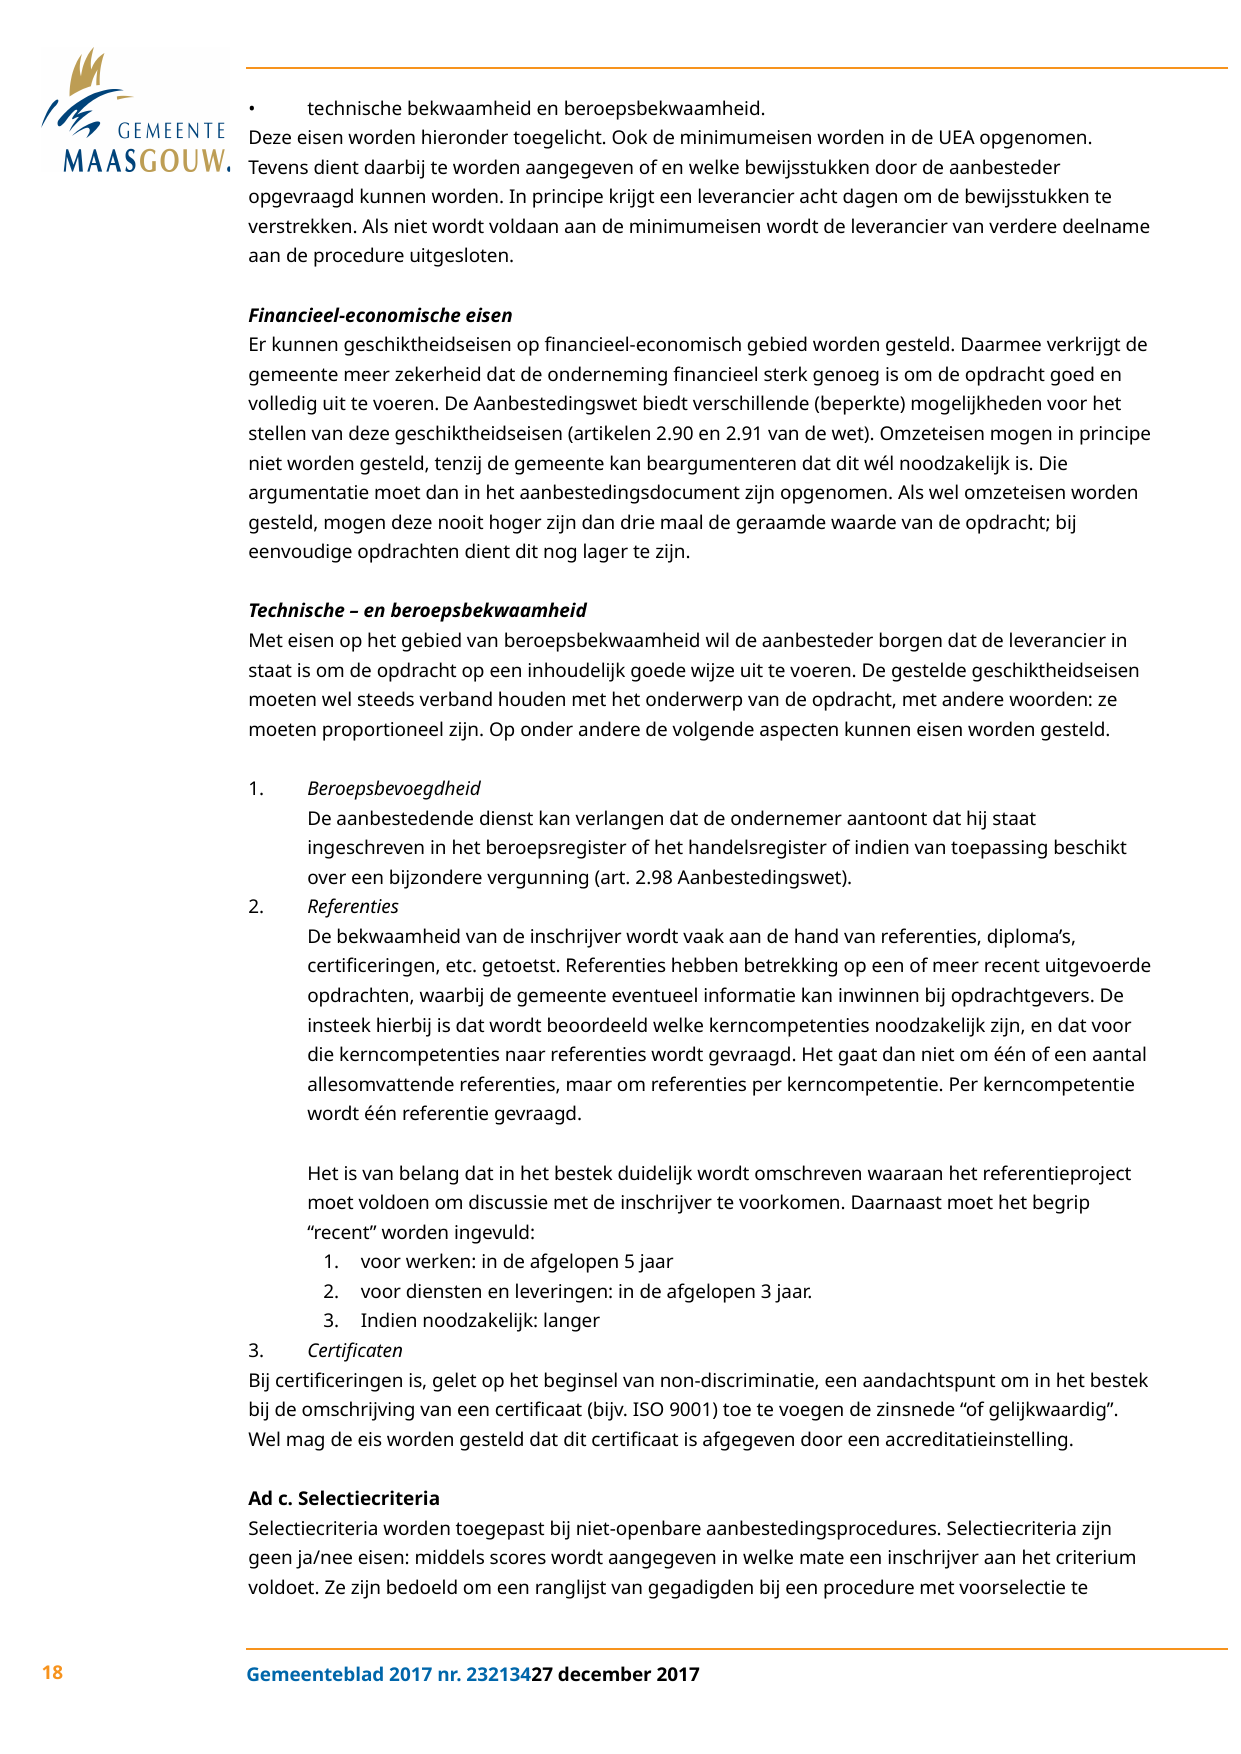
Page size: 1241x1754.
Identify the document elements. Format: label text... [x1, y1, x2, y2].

list Beroepsbevoegdheid [248, 775, 1152, 801]
text Er kunnen geschiktheidseisen op financieel-economisch gebied worden gesteld. Daarmee verkrijgt de gemeente meer zekerheid dat de onderneming financieel sterk genoeg is om de opdracht goed en volledig uit te voeren. De Aanbestedingswet biedt verschillende (beperkte) mogelijkheden voor het stellen van deze geschiktheidseisen (artikelen 2.90 en 2.91 van de wet). Omzeteisen mogen in principe niet worden gesteld, tenzij de gemeente kan beargumenteren dat dit wél noodzakelijk is. Die argumentatie moet dan in het aanbestedingsdocument zijn opgenomen. Als wel omzeteisen worden gesteld, mogen deze nooit hoger zijn dan drie maal de geraamde waarde van de opdracht; bij eenvoudige opdrachten dient dit nog lager te zijn. [248, 331, 1152, 564]
text Met eisen op het gebied van beroepsbekwaamheid wil de aanbesteder borgen dat de leverancier in staat is om de opdracht op een inhoudelijk goede wijze uit te voeren. De gestelde geschiktheidseisen moeten wel steeds verband houden met het onderwerp van de opdracht, met andere woorden: ze moeten proportioneel zijn. Op onder andere de volgende aspecten kunnen eisen worden gesteld. [248, 627, 1152, 742]
text Bij certificeringen is, gelet op het beginsel van non-discriminatie, een aandachtspunt om in het bestek bij de omschrijving van een certificaat (bijv. ISO 9001) toe te voegen de zinsnede “of gelijkwaardig”. Wel mag de eis worden gesteld dat dit certificaat is afgegeven door een accreditatieinstelling. [248, 1367, 1152, 1452]
list Indien noodzakelijk: langer [323, 1308, 1152, 1333]
list De bekwaamheid van de inschrijver wordt vaak aan de hand van referenties, diploma’s, certificeringen, etc. getoetst. Referenties hebben betrekking op een of meer recent uitgevoerde opdrachten, waarbij de gemeente eventueel informatie kan inwinnen bij opdrachtgevers. De insteek hierbij is dat wordt beoordeeld welke kerncompetenties noodzakelijk zijn, en dat voor die kerncompetenties naar referenties wordt gevraagd. Het gaat dan niet om één of een aantal allesomvattende referenties, maar om referenties per kerncompetentie. Per kerncompetentie wordt één referentie gevraagd. [248, 923, 1152, 1126]
text Technische – en beroepsbekwaamheid [248, 598, 1152, 623]
list Het is van belang dat in het bestek duidelijk wordt omschreven waaraan het referentieproject moet voldoen om discussie met de inschrijver te voorkomen. Daarnaast moet het begrip “recent” worden ingevuld: [248, 1160, 1152, 1245]
text Selectiecriteria worden toegepast bij niet-openbare aanbestedingsprocedures. Selectiecriteria zijn geen ja/nee eisen: middels scores wordt aangegeven in welke mate een inschrijver aan het criterium voldoet. Ze zijn bedoeld om een ranglijst van gegadigden bij een procedure met voorselectie te [248, 1515, 1152, 1600]
list Referenties [248, 893, 1152, 919]
list Certificaten [248, 1337, 1152, 1363]
text Ad c. Selectiecriteria [248, 1485, 1152, 1511]
list voor werken: in de afgelopen 5 jaar [323, 1248, 1152, 1274]
list voor diensten en leveringen: in de afgelopen 3 jaar. [323, 1278, 1152, 1304]
list technische bekwaamheid en beroepsbekwaamheid. [248, 95, 1152, 121]
picture [41, 47, 231, 172]
text Deze eisen worden hieronder toegelicht. Ook de minimumeisen worden in de UEA opgenomen. Tevens dient daarbij te worden aangegeven of en welke bewijsstukken door de aanbesteder opgevraagd kunnen worden. In principe krijgt een leverancier acht dagen om de bewijsstukken te verstrekken. Als niet wordt voldaan aan de minimumeisen wordt de leverancier van verdere deelname aan de procedure uitgesloten. [248, 124, 1152, 268]
list De aanbestedende dienst kan verlangen dat de ondernemer aantoont dat hij staat ingeschreven in het beroepsregister of het handelsregister of indien van toepassing beschikt over een bijzondere vergunning (art. 2.98 Aanbestedingswet). [248, 805, 1152, 890]
text Financieel-economische eisen [248, 302, 1152, 328]
